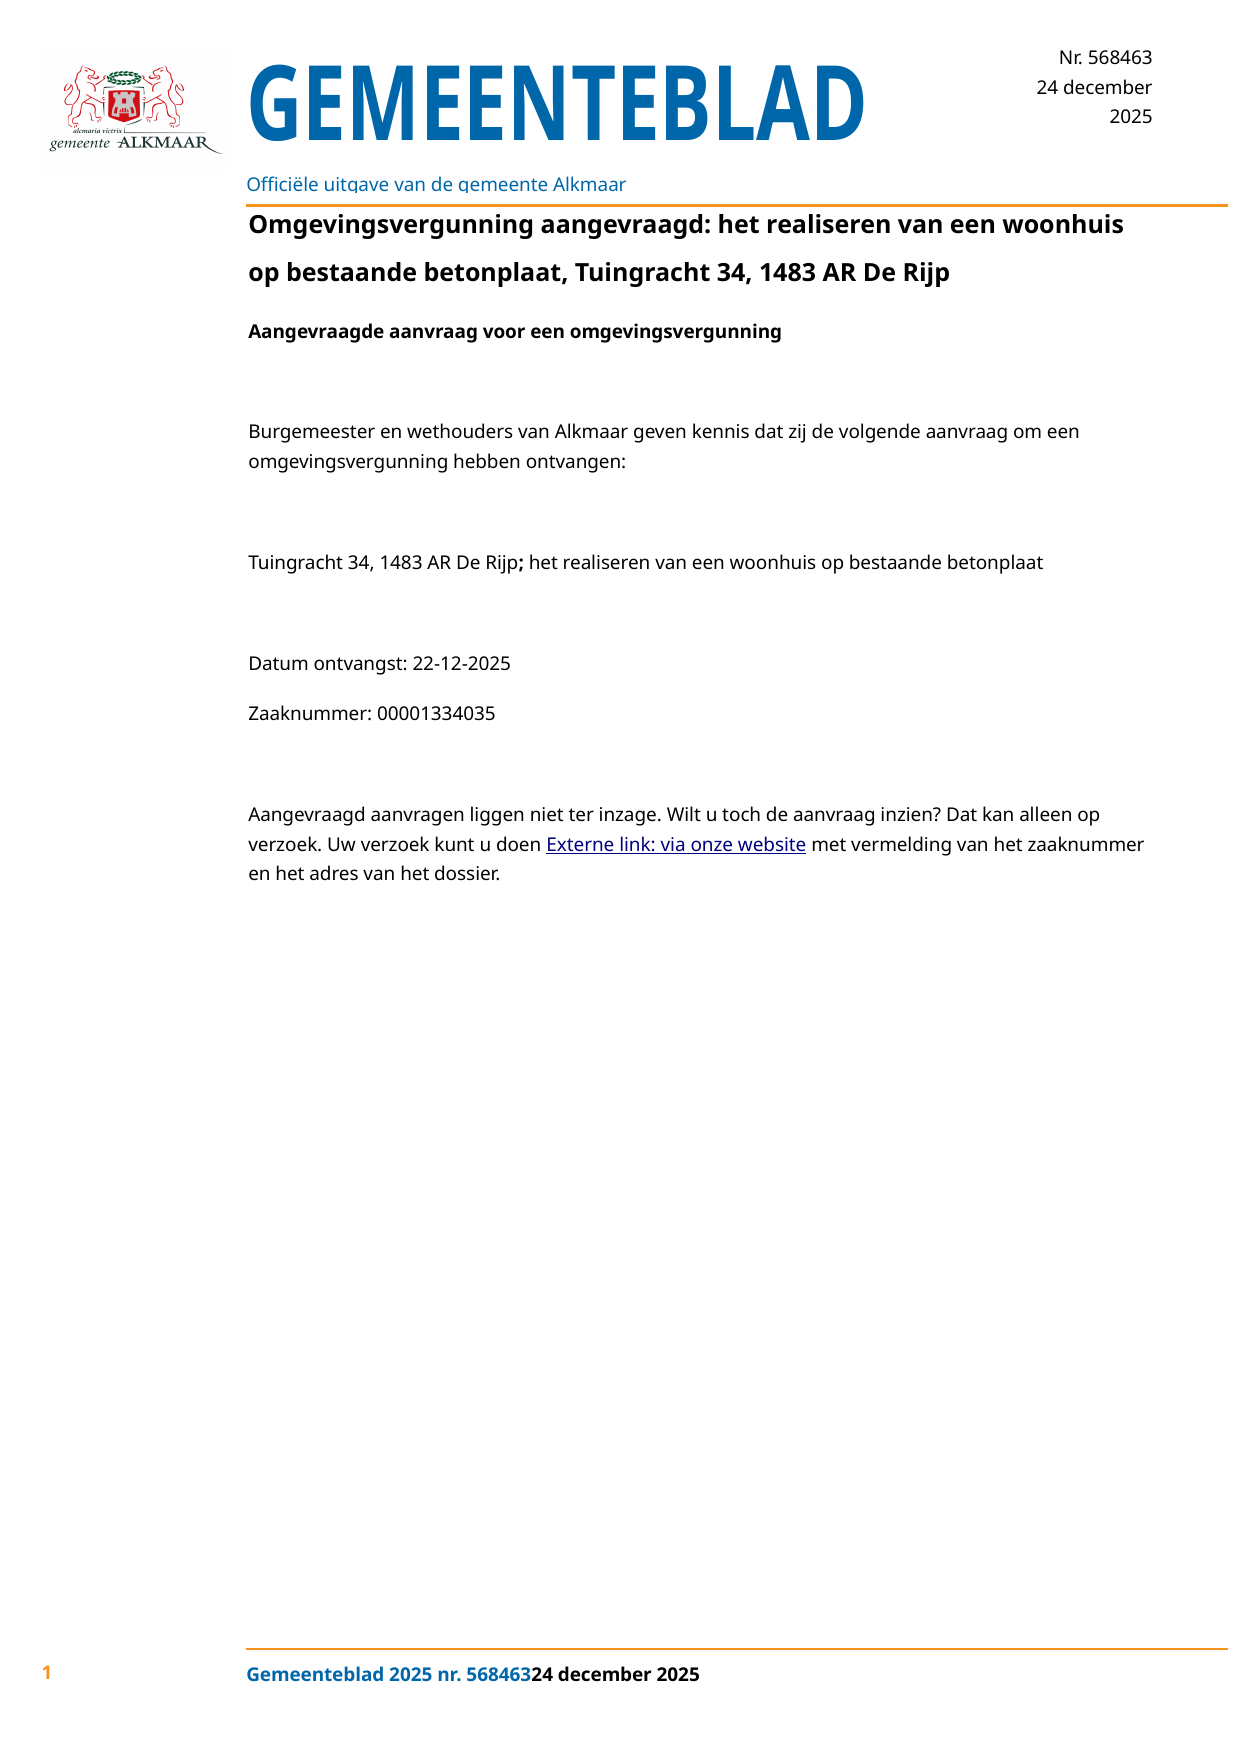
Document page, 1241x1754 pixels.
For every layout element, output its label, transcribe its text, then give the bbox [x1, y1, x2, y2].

text Aangevraagd aanvragen liggen niet ter inzage. Wilt u toch de aanvraag inzien? Dat kan alleen op verzoek. Uw verzoek kunt u doen Externe link: via onze website met vermelding van het zaaknummer en het adres van het dossier. [248, 801, 1152, 886]
text Aangevraagde aanvraag voor een omgevingsvergunning [248, 318, 1152, 344]
picture [41, 47, 231, 172]
text Tuingracht 34, 1483 AR De Rijp; het realiseren van een woonhuis op bestaande betonplaat [248, 549, 1152, 575]
text Zaaknummer: 00001334035 [248, 700, 1152, 726]
text Datum ontvangst: 22-12-2025 [248, 650, 1152, 676]
text Omgevingsvergunning aangevraagd: het realiseren van een woonhuis op bestaande betonplaat, Tuingracht 34, 1483 AR De Rijp [248, 207, 1152, 288]
text Burgemeester en wethouders van Alkmaar geven kennis dat zij de volgende aanvraag om een omgevingsvergunning hebben ontvangen: [248, 419, 1152, 474]
